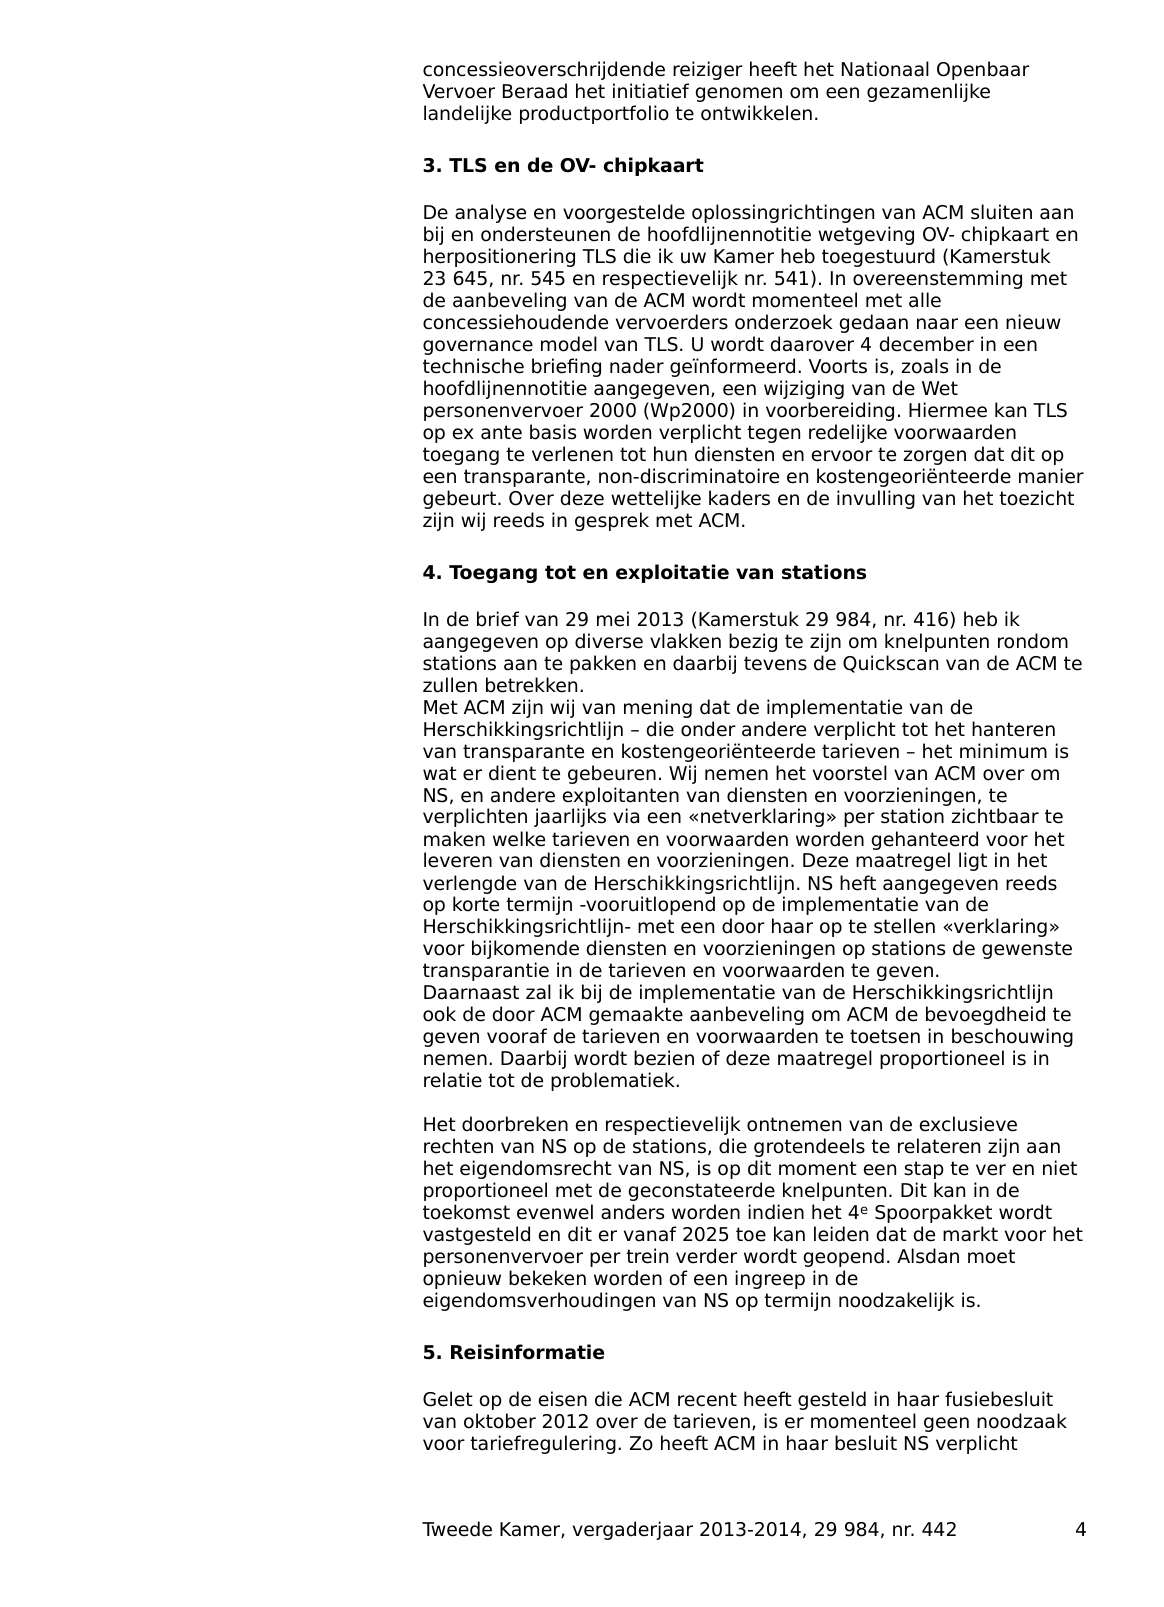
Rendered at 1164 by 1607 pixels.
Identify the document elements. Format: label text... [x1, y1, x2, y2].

text concessieoverschrijdende reiziger heeft het Nationaal Openbaar Vervoer Beraad het initiatief genomen om een gezamenlijke landelijke productportfolio te ontwikkelen. [422, 59, 1087, 125]
text De analyse en voorgestelde oplossingrichtingen van ACM sluiten aan bij en ondersteunen de hoofdlijnennotitie wetgeving OV- chipkaart en herpositionering TLS die ik uw Kamer heb toegestuurd (Kamerstuk 23 645, nr. 545 en respectievelijk nr. 541). In overeenstemming met de aanbeveling van de ACM wordt momenteel met alle concessiehoudende vervoerders onderzoek gedaan naar een nieuw governance model van TLS. U wordt daarover 4 december in een technische briefing nader geïnformeerd. Voorts is, zoals in de hoofdlijnennotitie aangegeven, een wijziging van de Wet personenvervoer 2000 (Wp2000) in voorbereiding. Hiermee kan TLS op ex ante basis worden verplicht tegen redelijke voorwaarden toegang te verlenen tot hun diensten en ervoor te zorgen dat dit op een transparante, non-discriminatoire en kostengeoriënteerde manier gebeurt. Over deze wettelijke kaders en de invulling van het toezicht zijn wij reeds in gesprek met ACM. [422, 202, 1087, 532]
subtitle 4. Toegang tot en exploitatie van stations [422, 562, 1087, 584]
text Daarnaast zal ik bij de implementatie van de Herschikkingsrichtlijn ook de door ACM gemaakte aanbeveling om ACM de bevoegdheid te geven vooraf de tarieven en voorwaarden te toetsen in beschouwing nemen. Daarbij wordt bezien of deze maatregel proportioneel is in relatie tot de problematiek. [422, 982, 1087, 1092]
text Het doorbreken en respectievelijk ontnemen van de exclusieve rechten van NS op de stations, die grotendeels te relateren zijn aan het eigendomsrecht van NS, is op dit moment een stap te ver en niet proportioneel met de geconstateerde knelpunten. Dit kan in de toekomst evenwel anders worden indien het 4e Spoorpakket wordt vastgesteld en dit er vanaf 2025 toe kan leiden dat de markt voor het personenvervoer per trein verder wordt geopend. Alsdan moet opnieuw bekeken worden of een ingreep in de eigendomsverhoudingen van NS op termijn noodzakelijk is. [422, 1114, 1087, 1312]
subtitle 5. Reisinformatie [422, 1342, 1087, 1364]
text In de brief van 29 mei 2013 (Kamerstuk 29 984, nr. 416) heb ik aangegeven op diverse vlakken bezig te zijn om knelpunten rondom stations aan te pakken en daarbij tevens de Quickscan van de ACM te zullen betrekken. [422, 609, 1087, 697]
text Gelet op de eisen die ACM recent heeft gesteld in haar fusiebesluit van oktober 2012 over de tarieven, is er momenteel geen noodzaak voor tariefregulering. Zo heeft ACM in haar besluit NS verplicht [422, 1389, 1087, 1455]
text Met ACM zijn wij van mening dat de implementatie van de Herschikkingsrichtlijn – die onder andere verplicht tot het hanteren van transparante en kostengeoriënteerde tarieven – het minimum is wat er dient te gebeuren. Wij nemen het voorstel van ACM over om NS, en andere exploitanten van diensten en voorzieningen, te verplichten jaarlijks via een «netverklaring» per station zichtbaar te maken welke tarieven en voorwaarden worden gehanteerd voor het leveren van diensten en voorzieningen. Deze maatregel ligt in het verlengde van de Herschikkingsrichtlijn. NS heft aangegeven reeds op korte termijn -vooruitlopend op de implementatie van de Herschikkingsrichtlijn- met een door haar op te stellen «verklaring» voor bijkomende diensten en voorzieningen op stations de gewenste transparantie in de tarieven en voorwaarden te geven. [422, 697, 1087, 982]
subtitle 3. TLS en de OV- chipkaart [422, 155, 1087, 177]
